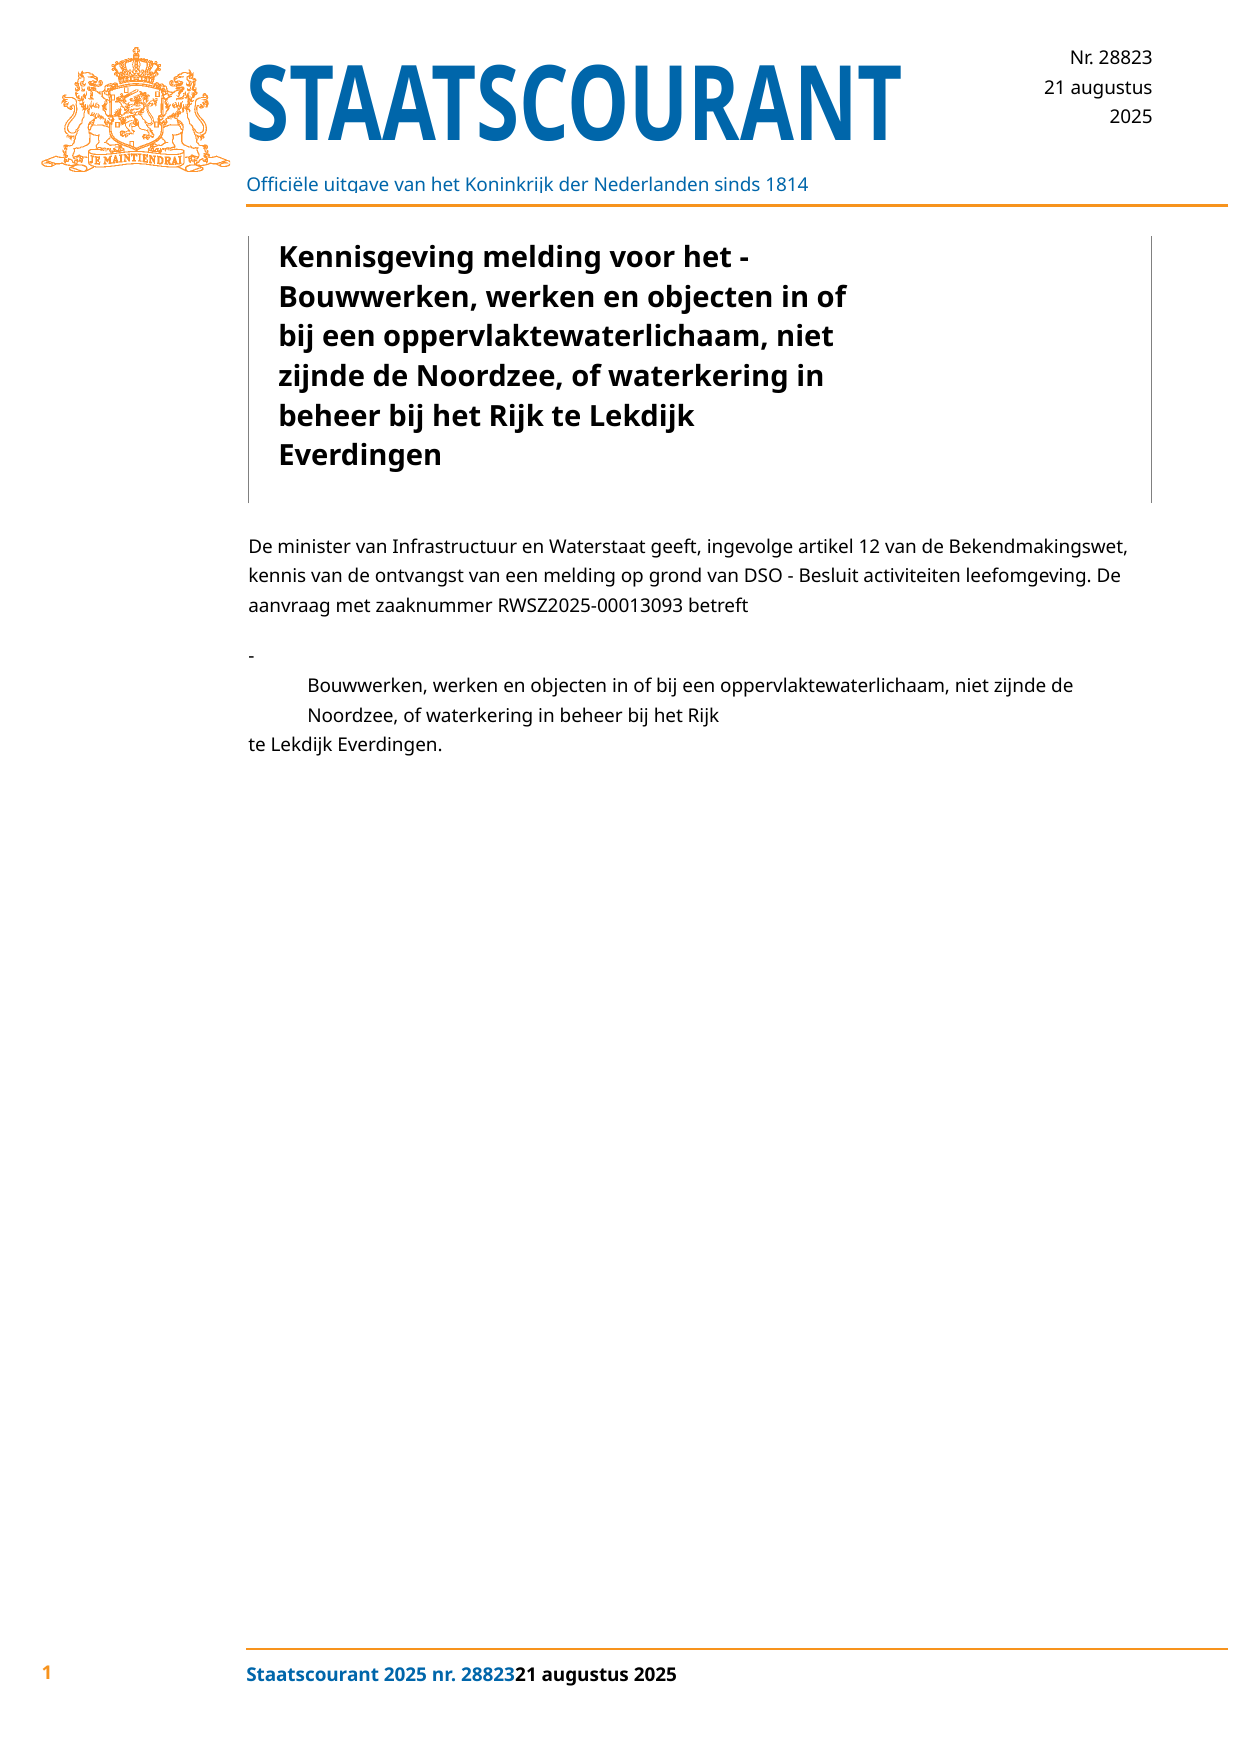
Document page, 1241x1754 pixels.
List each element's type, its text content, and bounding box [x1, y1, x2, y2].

table_header [850, 236, 912, 413]
table_header Kennisgeving melding voor het -Bouwwerken, werken en objecten in of bij een oppervlaktewaterlichaam, niet zijnde de Noordzee, of waterkering in beheer bij het Rijk te Lekdijk Everdingen [249, 236, 850, 503]
table_header [850, 414, 1151, 503]
text De minister van Infrastructuur en Waterstaat geeft, ingevolge artikel 12 van de Bekendmakingswet, kennis van de ontvangst van een melding op grond van DSO - Besluit activiteiten leefomgeving. De aanvraag met zaaknummer RWSZ2025-00013093 betreft [248, 533, 1152, 618]
picture [41, 47, 231, 172]
list Bouwwerken, werken en objecten in of bij een oppervlaktewaterlichaam, niet zijnde de Noordzee, of waterkering in beheer bij het Rijk [248, 672, 1152, 727]
table_header [1090, 236, 1151, 413]
picture [912, 236, 1090, 414]
text te Lekdijk Everdingen. [248, 731, 1152, 757]
